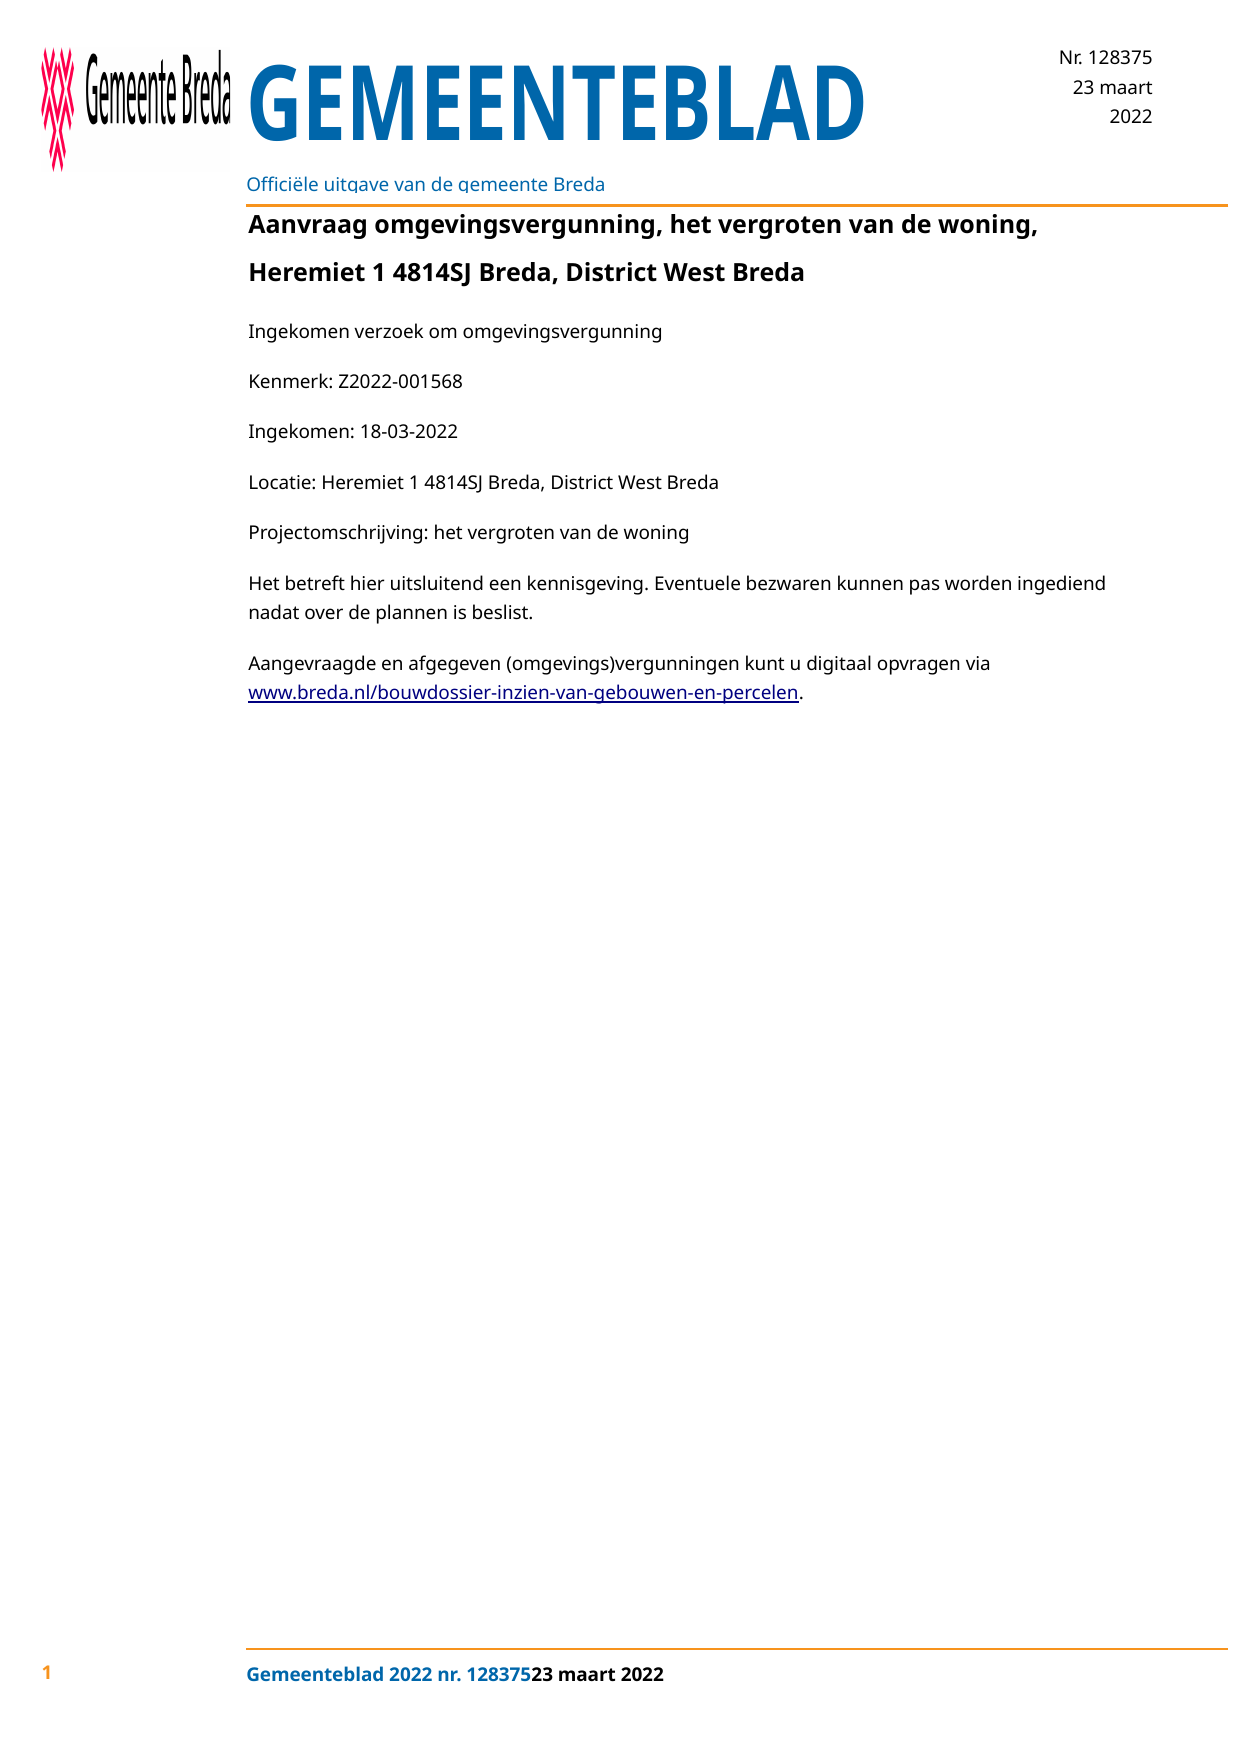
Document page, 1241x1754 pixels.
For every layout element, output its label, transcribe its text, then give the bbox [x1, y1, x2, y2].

text Aanvraag omgevingsvergunning, het vergroten van de woning, Heremiet 1 4814SJ Breda, District West Breda [248, 207, 1152, 288]
text Ingekomen verzoek om omgevingsvergunning [248, 318, 1152, 344]
text Ingekomen: 18-03-2022 [248, 419, 1152, 444]
text Het betreft hier uitsluitend een kennisgeving. Eventuele bezwaren kunnen pas worden ingediend nadat over de plannen is beslist. [248, 570, 1152, 625]
text Kenmerk: Z2022-001568 [248, 368, 1152, 394]
text Aangevraagde en afgegeven (omgevings)vergunningen kunt u digitaal opvragen via www.breda.nl/bouwdossier-inzien-van-gebouwen-en-percelen. [248, 650, 1152, 705]
text Locatie: Heremiet 1 4814SJ Breda, District West Breda [248, 469, 1152, 495]
text Projectomschrijving: het vergroten van de woning [248, 519, 1152, 545]
picture [41, 47, 231, 172]
